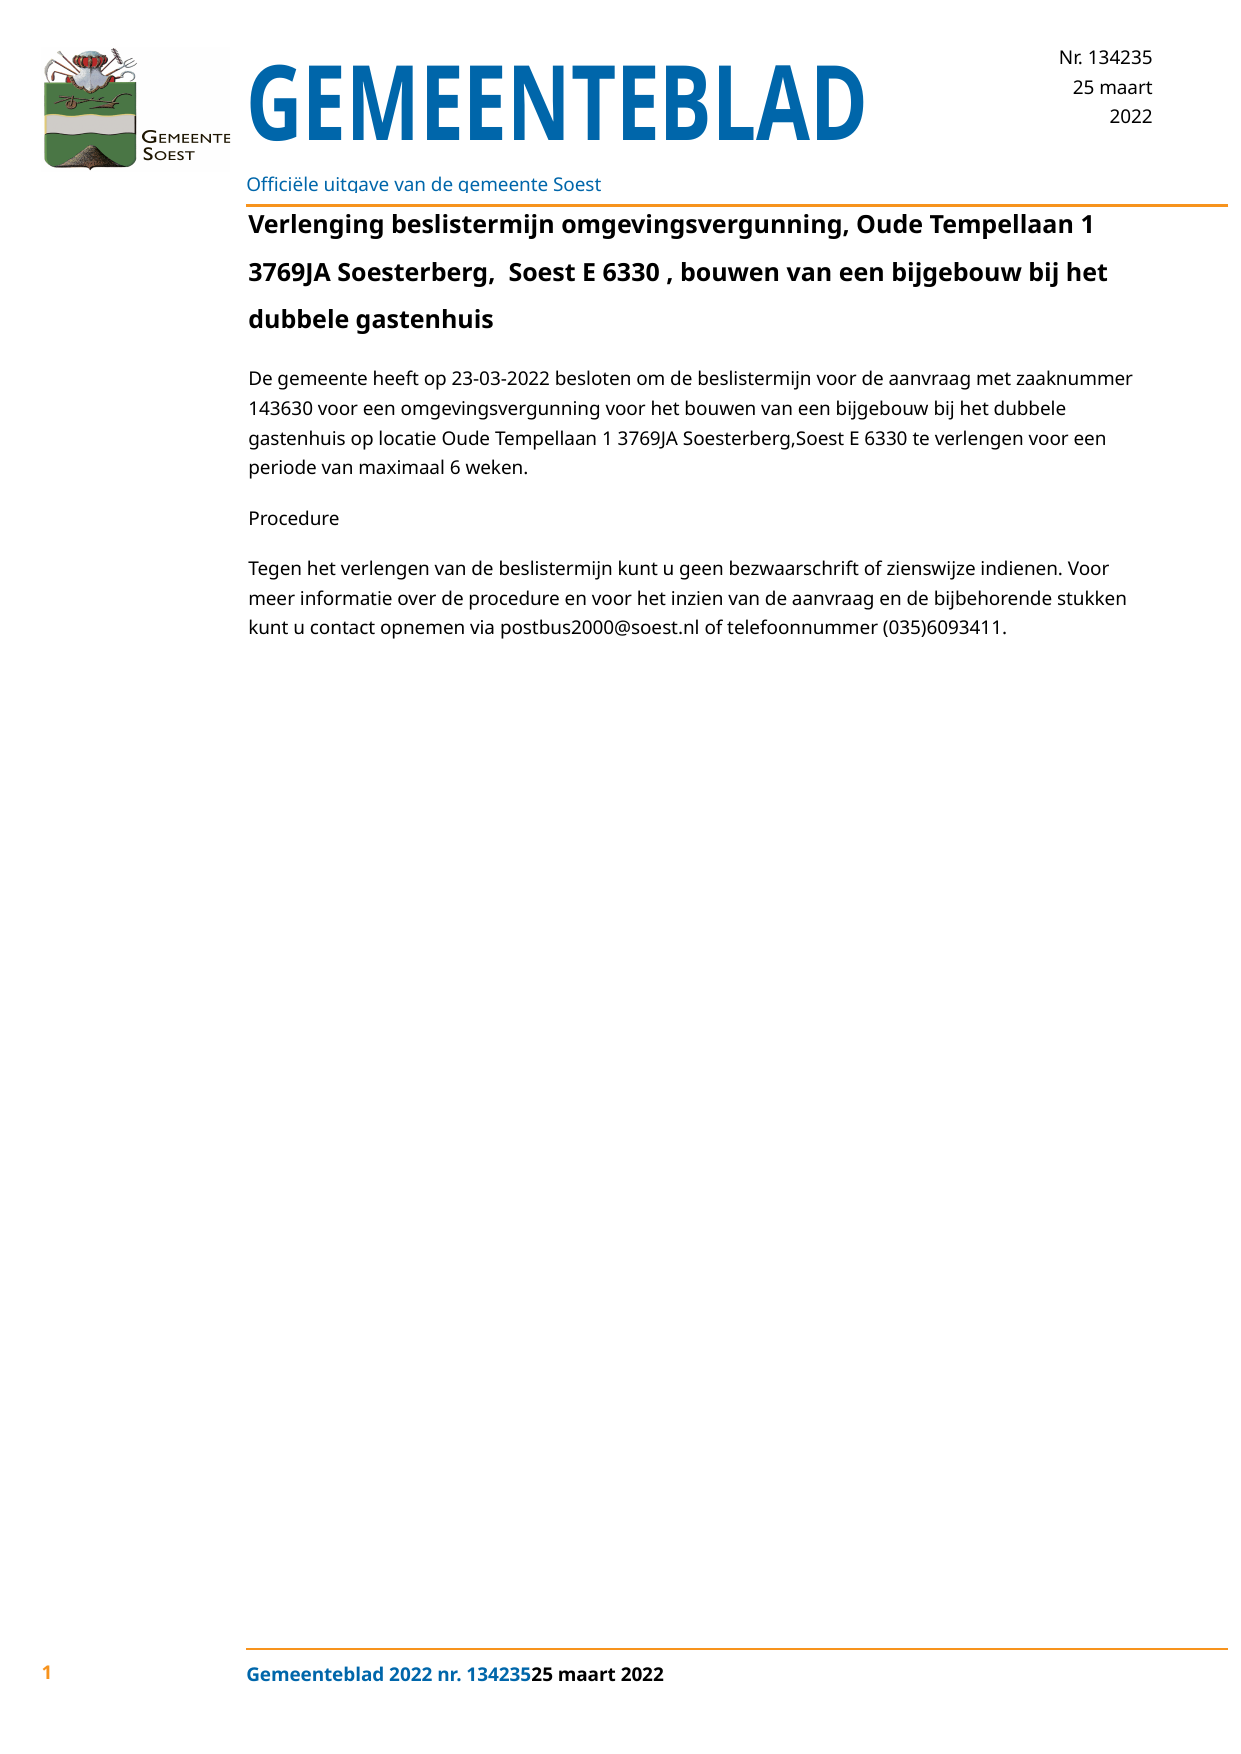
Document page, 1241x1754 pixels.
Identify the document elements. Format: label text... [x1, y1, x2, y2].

text Procedure [248, 505, 1152, 530]
picture [41, 47, 231, 172]
text De gemeente heeft op 23-03-2022 besloten om de beslistermijn voor de aanvraag met zaaknummer 143630 voor een omgevingsvergunning voor het bouwen van een bijgebouw bij het dubbele gastenhuis op locatie Oude Tempellaan 1 3769JA Soesterberg,Soest E 6330 te verlengen voor een periode van maximaal 6 weken. [248, 366, 1152, 480]
text Tegen het verlengen van de beslistermijn kunt u geen bezwaarschrift of zienswijze indienen. Voor meer informatie over de procedure en voor het inzien van de aanvraag en de bijbehorende stukken kunt u contact opnemen via postbus2000@soest.nl of telefoonnummer (035)6093411. [248, 555, 1152, 640]
text Verlenging beslistermijn omgevingsvergunning, Oude Tempellaan 1 3769JA Soesterberg, Soest E 6330 , bouwen van een bijgebouw bij het dubbele gastenhuis [248, 207, 1152, 336]
